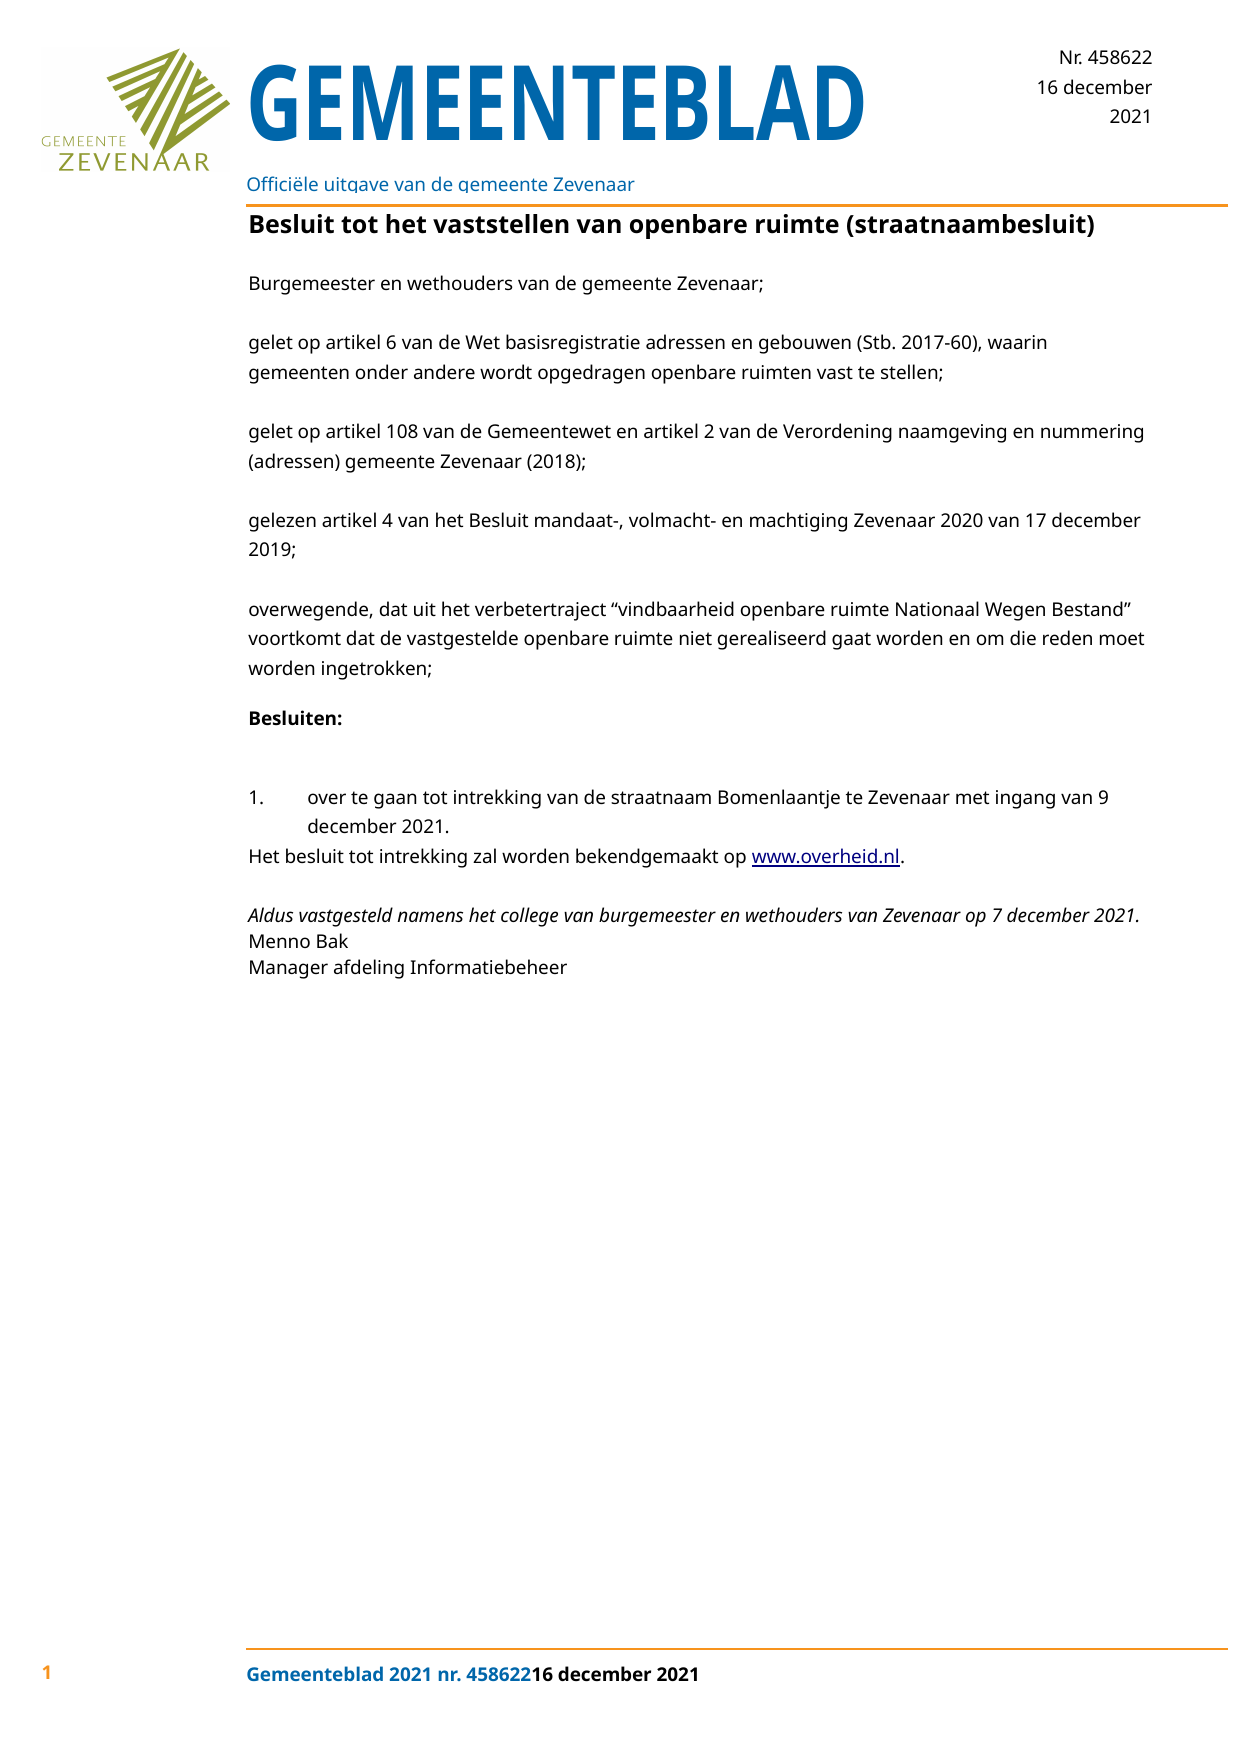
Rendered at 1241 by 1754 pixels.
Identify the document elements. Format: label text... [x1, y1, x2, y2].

text gelezen artikel 4 van het Besluit mandaat-, volmacht- en machtiging Zevenaar 2020 van 17 december 2019; [248, 507, 1152, 562]
text gelet op artikel 6 van de Wet basisregistratie adressen en gebouwen (Stb. 2017-60), waarin gemeenten onder andere wordt opgedragen openbare ruimten vast te stellen; [248, 329, 1152, 385]
text gelet op artikel 108 van de Gemeentewet en artikel 2 van de Verordening naamgeving en nummering (adressen) gemeente Zevenaar (2018); [248, 418, 1152, 473]
text Aldus vastgesteld namens het college van burgemeester en wethouders van Zevenaar op 7 december 2021. [248, 902, 1152, 928]
text Besluit tot het vaststellen van openbare ruimte (straatnaambesluit) [248, 207, 1152, 241]
text Manager afdeling Informatiebeheer [248, 954, 1152, 979]
picture [41, 47, 231, 172]
text Het besluit tot intrekking zal worden bekendgemaakt op www.overheid.nl. [248, 843, 1152, 869]
text Besluiten: [248, 705, 1152, 731]
text overwegende, dat uit het verbetertraject “vindbaarheid openbare ruimte Nationaal Wegen Bestand” voortkomt dat de vastgestelde openbare ruimte niet gerealiseerd gaat worden en om die reden moet worden ingetrokken; [248, 596, 1152, 681]
text Burgemeester en wethouders van de gemeente Zevenaar; [248, 270, 1152, 296]
text Menno Bak [248, 928, 1152, 954]
list over te gaan tot intrekking van de straatnaam Bomenlaantje te Zevenaar met ingang van 9 december 2021. [248, 784, 1152, 839]
